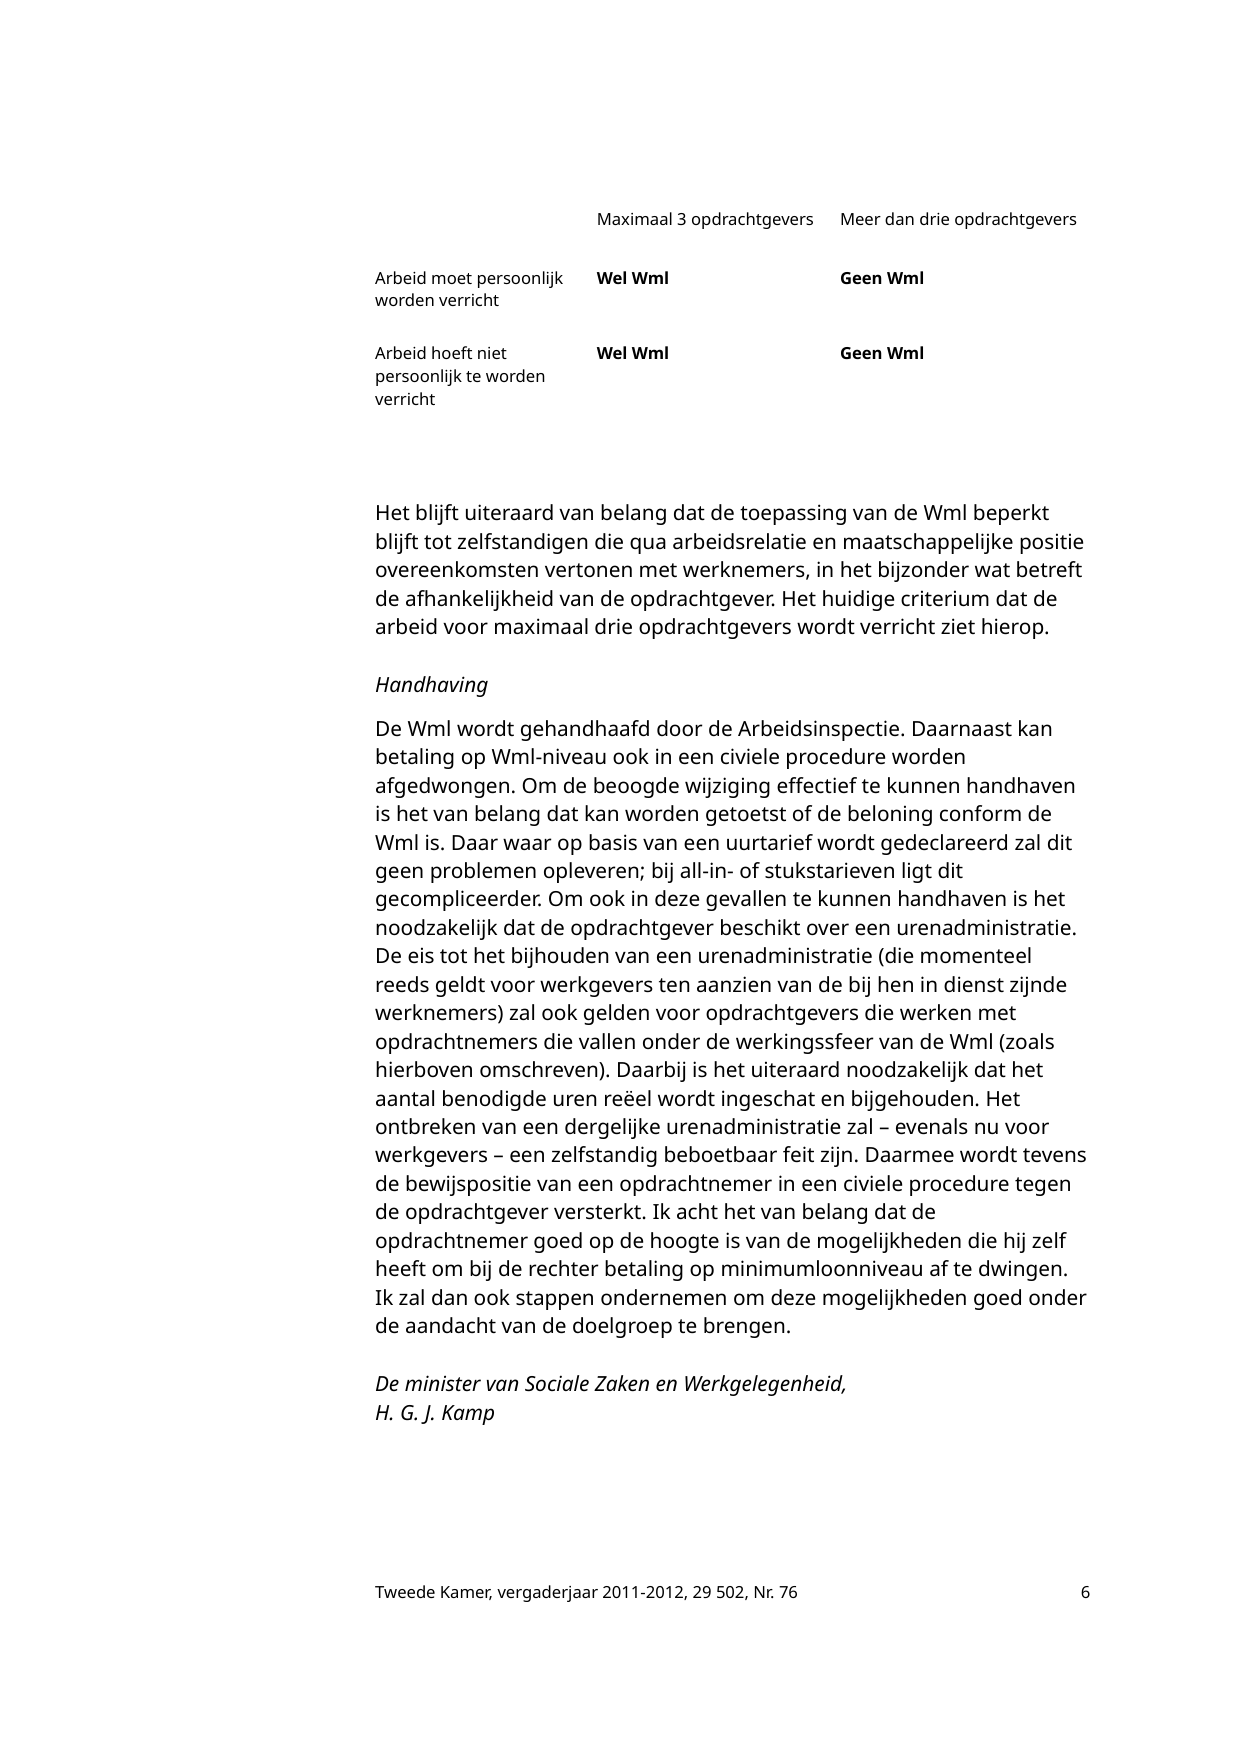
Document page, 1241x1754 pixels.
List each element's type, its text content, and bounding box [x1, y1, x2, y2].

table_cell Arbeid moet persoonlijk worden verricht [375, 266, 597, 342]
table_header [375, 208, 597, 266]
text Handhaving [375, 671, 1090, 699]
text De minister van Sociale Zaken en Werkgelegenheid, [375, 1369, 1090, 1398]
table_cell Arbeid hoeft niet persoonlijk te worden verricht [375, 342, 597, 440]
text Het blijft uiteraard van belang dat de toepassing van de Wml beperkt blijft tot zelfstandigen die qua arbeidsrelatie en maatschappelijke positie overeenkomsten vertonen met werknemers, in het bijzonder wat betreft de afhankelijkheid van de opdrachtgever. Het huidige criterium dat de arbeid voor maximaal drie opdrachtgevers wordt verricht ziet hierop. [375, 498, 1090, 641]
table_cell Geen Wml [840, 266, 1090, 342]
text H. G. J. Kamp [375, 1398, 1090, 1426]
table_header Meer dan drie opdrachtgevers [840, 208, 1090, 266]
table_cell Wel Wml [597, 266, 840, 342]
table_cell Geen Wml [840, 342, 1090, 440]
text De Wml wordt gehandhaafd door de Arbeidsinspectie. Daarnaast kan betaling op Wml-niveau ook in een civiele procedure worden afgedwongen. Om de beoogde wijziging effectief te kunnen handhaven is het van belang dat kan worden getoetst of de beloning conform de Wml is. Daar waar op basis van een uurtarief wordt gedeclareerd zal dit geen problemen opleveren; bij all-in- of stukstarieven ligt dit gecompliceerder. Om ook in deze gevallen te kunnen handhaven is het noodzakelijk dat de opdrachtgever beschikt over een urenadministratie. De eis tot het bijhouden van een urenadministratie (die momenteel reeds geldt voor werkgevers ten aanzien van de bij hen in dienst zijnde werknemers) zal ook gelden voor opdrachtgevers die werken met opdrachtnemers die vallen onder de werkingssfeer van de Wml (zoals hierboven omschreven). Daarbij is het uiteraard noodzakelijk dat het aantal benodigde uren reëel wordt ingeschat en bijgehouden. Het ontbreken van een dergelijke urenadministratie zal – evenals nu voor werkgevers – een zelfstandig beboetbaar feit zijn. Daarmee wordt tevens de bewijspositie van een opdrachtnemer in een civiele procedure tegen de opdrachtgever versterkt. Ik acht het van belang dat de opdrachtnemer goed op de hoogte is van de mogelijkheden die hij zelf heeft om bij de rechter betaling op minimumloonniveau af te dwingen. Ik zal dan ook stappen ondernemen om deze mogelijkheden goed onder de aandacht van de doelgroep te brengen. [375, 714, 1090, 1339]
table_header Maximaal 3 opdrachtgevers [597, 208, 840, 266]
table_cell Wel Wml [597, 342, 840, 440]
